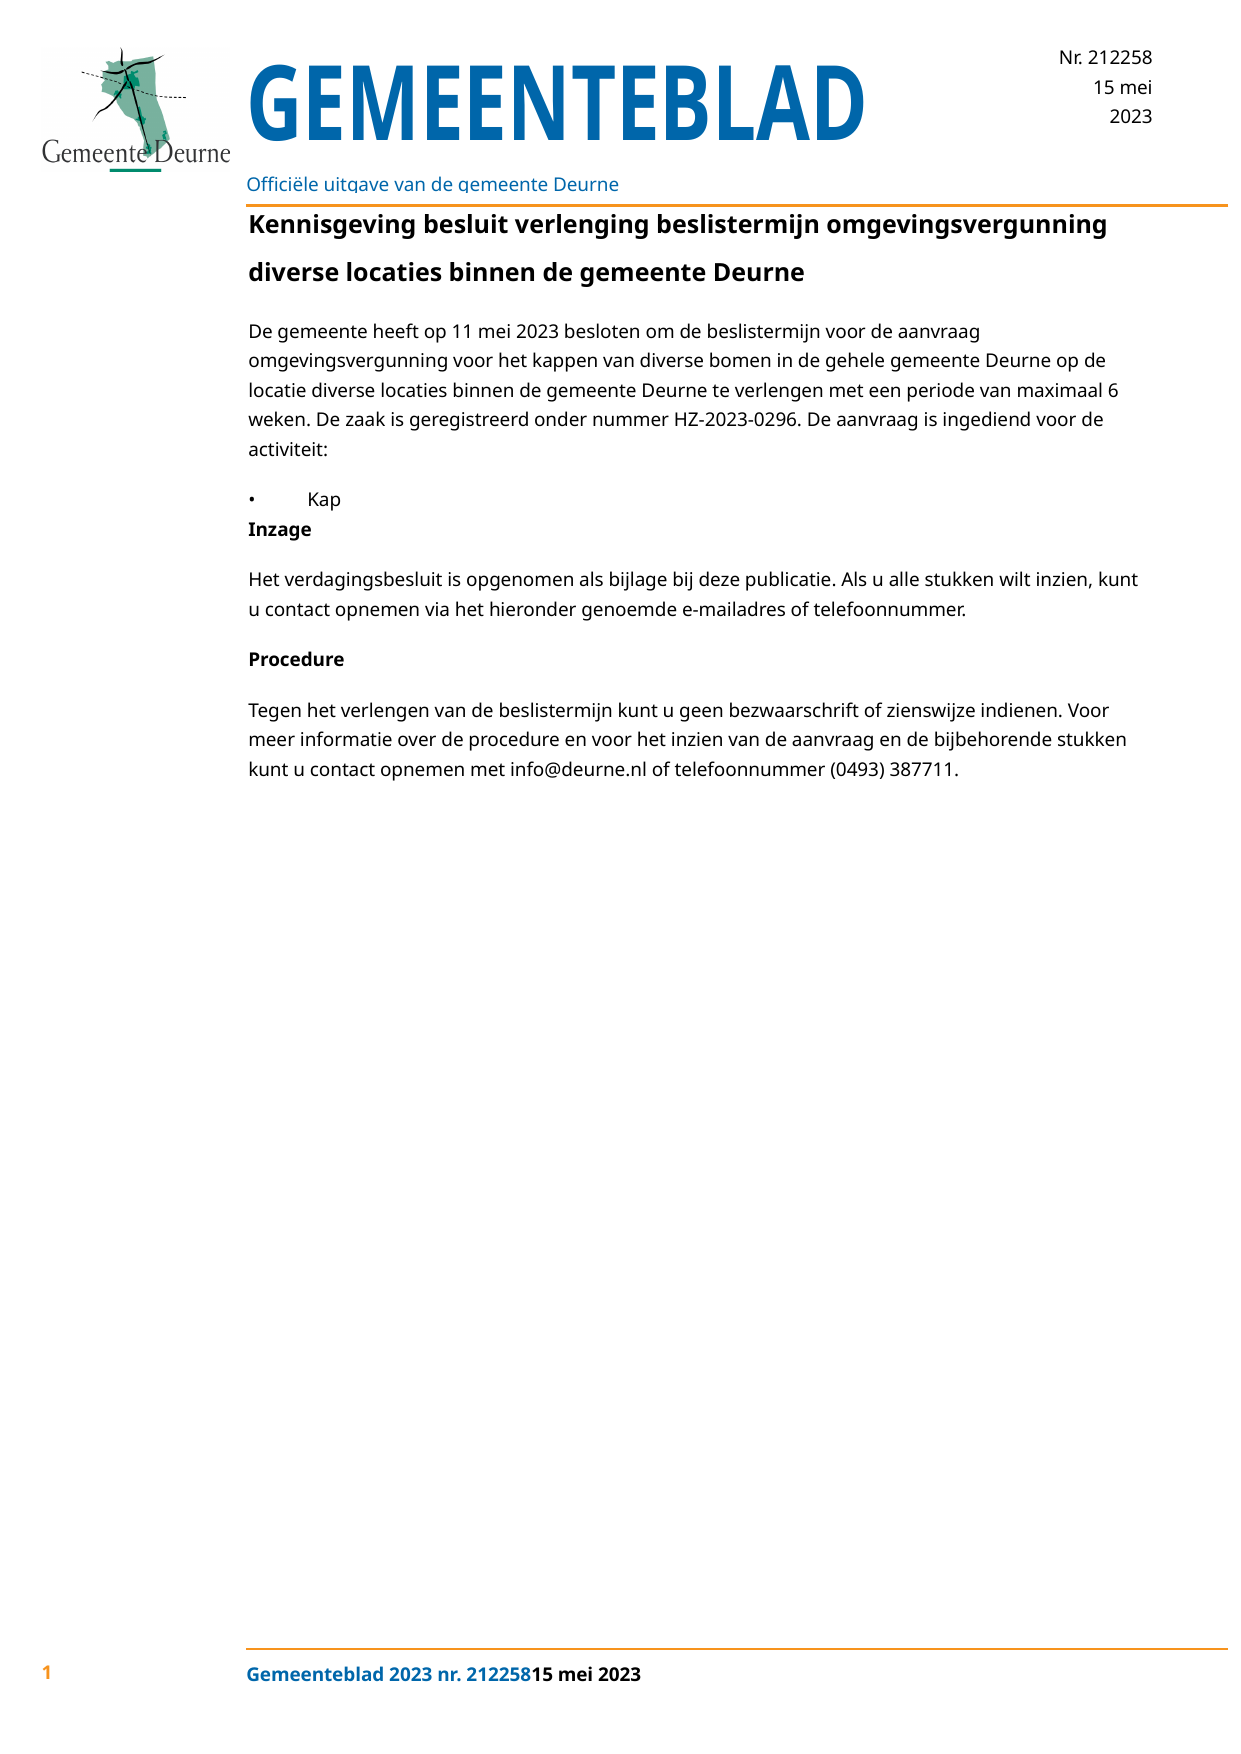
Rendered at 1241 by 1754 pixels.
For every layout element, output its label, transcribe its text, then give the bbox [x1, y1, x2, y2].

text Tegen het verlengen van de beslistermijn kunt u geen bezwaarschrift of zienswijze indienen. Voor meer informatie over de procedure en voor het inzien van de aanvraag en de bijbehorende stukken kunt u contact opnemen met info@deurne.nl of telefoonnummer (0493) 387711. [248, 697, 1152, 782]
text Procedure [248, 647, 1152, 672]
text Het verdagingsbesluit is opgenomen als bijlage bij deze publicatie. Als u alle stukken wilt inzien, kunt u contact opnemen via het hieronder genoemde e-mailadres of telefoonnummer. [248, 567, 1152, 622]
text Inzage [248, 516, 1152, 542]
text Kennisgeving besluit verlenging beslistermijn omgevingsvergunning diverse locaties binnen de gemeente Deurne [248, 207, 1152, 288]
text De gemeente heeft op 11 mei 2023 besloten om de beslistermijn voor de aanvraag omgevingsvergunning voor het kappen van diverse bomen in de gehele gemeente Deurne op de locatie diverse locaties binnen de gemeente Deurne te verlengen met een periode van maximaal 6 weken. De zaak is geregistreerd onder nummer HZ-2023-0296. De aanvraag is ingediend voor de activiteit: [248, 318, 1152, 462]
picture [41, 47, 231, 172]
list Kap [248, 487, 1152, 512]
